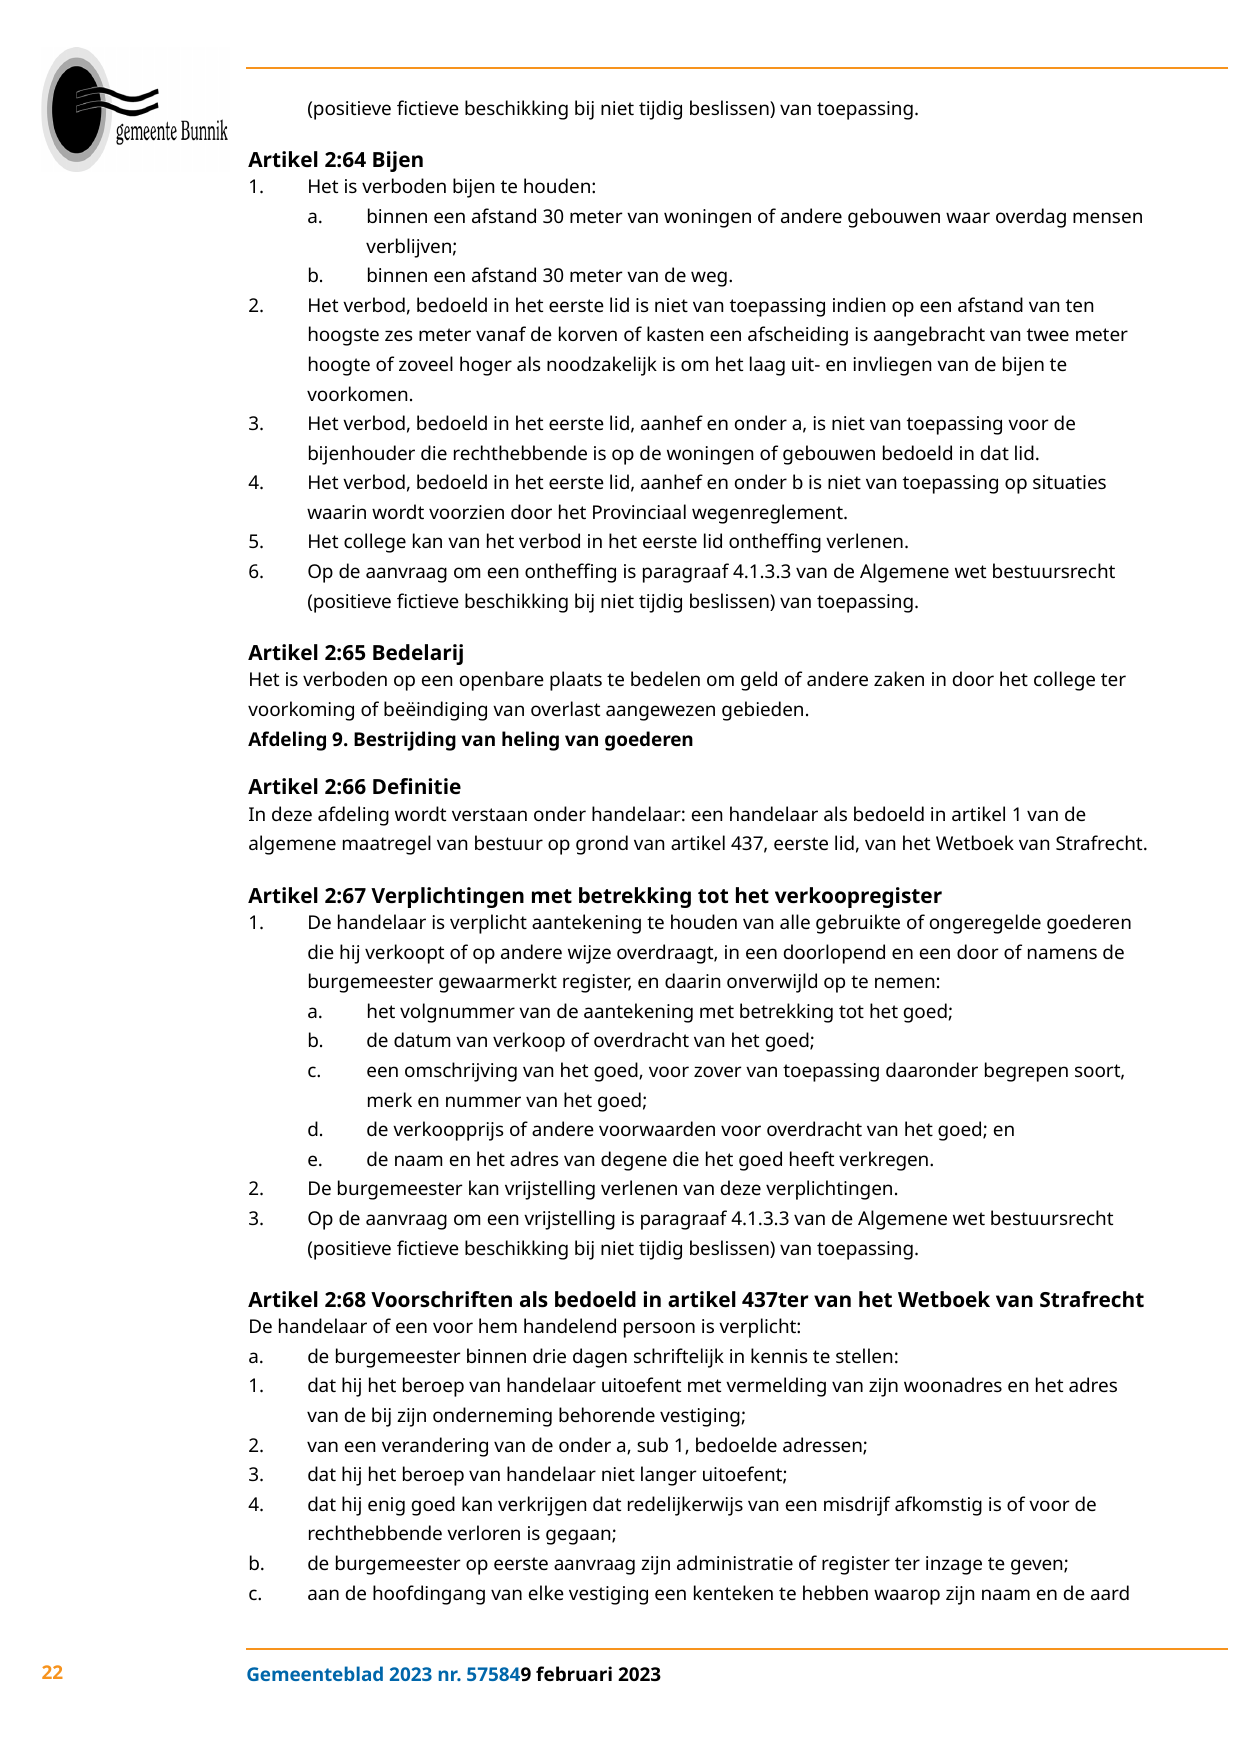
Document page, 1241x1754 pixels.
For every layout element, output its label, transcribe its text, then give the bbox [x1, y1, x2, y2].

list dat hij het beroep van handelaar niet langer uitoefent; [248, 1461, 1152, 1487]
list de naam en het adres van degene die het goed heeft verkregen. [307, 1146, 1152, 1172]
text Artikel 2:66 Definitie [248, 772, 1152, 801]
list Op de aanvraag om een ontheffing is paragraaf 4.1.3.3 van de Algemene wet bestuursrecht (positieve fictieve beschikking bij niet tijdig beslissen) van toepassing. [248, 558, 1152, 613]
list de burgemeester op eerste aanvraag zijn administratie of register ter inzage te geven; [248, 1550, 1152, 1576]
list De handelaar is verplicht aantekening te houden van alle gebruikte of ongeregelde goederen die hij verkoopt of op andere wijze overdraagt, in een doorlopend en een door of namens de burgemeester gewaarmerkt register, en daarin onverwijld op te nemen: [248, 909, 1152, 994]
list Het college kan van het verbod in het eerste lid ontheffing verlenen. [248, 529, 1152, 554]
text Het is verboden op een openbare plaats te bedelen om geld of andere zaken in door het college ter voorkoming of beëindiging van overlast aangewezen gebieden. [248, 667, 1152, 722]
list Op de aanvraag om een vrijstelling is paragraaf 4.1.3.3 van de Algemene wet bestuursrecht (positieve fictieve beschikking bij niet tijdig beslissen) van toepassing. [248, 1205, 1152, 1260]
list het volgnummer van de aantekening met betrekking tot het goed; [307, 998, 1152, 1024]
list de burgemeester binnen drie dagen schriftelijk in kennis te stellen: [248, 1343, 1152, 1369]
list de verkoopprijs of andere voorwaarden voor overdracht van het goed; en [307, 1116, 1152, 1142]
list (positieve fictieve beschikking bij niet tijdig beslissen) van toepassing. [248, 95, 1152, 121]
text Artikel 2:64 Bijen [248, 145, 1152, 174]
list Het is verboden bijen te houden: [248, 174, 1152, 199]
list binnen een afstand 30 meter van woningen of andere gebouwen waar overdag mensen verblijven; [307, 203, 1152, 258]
text Afdeling 9. Bestrijding van heling van goederen [248, 726, 1152, 752]
picture [41, 47, 231, 172]
list De burgemeester kan vrijstelling verlenen van deze verplichtingen. [248, 1176, 1152, 1201]
list Het verbod, bedoeld in het eerste lid, aanhef en onder b is niet van toepassing op situaties waarin wordt voorzien door het Provinciaal wegenreglement. [248, 469, 1152, 525]
text Artikel 2:68 Voorschriften als bedoeld in artikel 437ter van het Wetboek van Strafrecht [248, 1285, 1152, 1313]
list een omschrijving van het goed, voor zover van toepassing daaronder begrepen soort, merk en nummer van het goed; [307, 1057, 1152, 1112]
text Artikel 2:67 Verplichtingen met betrekking tot het verkoopregister [248, 881, 1152, 909]
list dat hij enig goed kan verkrijgen dat redelijkerwijs van een misdrijf afkomstig is of voor de rechthebbende verloren is gegaan; [248, 1491, 1152, 1546]
text Artikel 2:65 Bedelarij [248, 638, 1152, 667]
list de datum van verkoop of overdracht van het goed; [307, 1028, 1152, 1053]
text De handelaar of een voor hem handelend persoon is verplicht: [248, 1313, 1152, 1339]
list Het verbod, bedoeld in het eerste lid is niet van toepassing indien op een afstand van ten hoogste zes meter vanaf de korven of kasten een afscheiding is aangebracht van twee meter hoogte of zoveel hoger als noodzakelijk is om het laag uit- en invliegen van de bijen te voorkomen. [248, 292, 1152, 406]
list aan de hoofdingang van elke vestiging een kenteken te hebben waarop zijn naam en de aard [248, 1580, 1152, 1606]
text In deze afdeling wordt verstaan onder handelaar: een handelaar als bedoeld in artikel 1 van de algemene maatregel van bestuur op grond van artikel 437, eerste lid, van het Wetboek van Strafrecht. [248, 801, 1152, 856]
list binnen een afstand 30 meter van de weg. [307, 262, 1152, 288]
list van een verandering van de onder a, sub 1, bedoelde adressen; [248, 1432, 1152, 1458]
list dat hij het beroep van handelaar uitoefent met vermelding van zijn woonadres en het adres van de bij zijn onderneming behorende vestiging; [248, 1373, 1152, 1428]
list Het verbod, bedoeld in het eerste lid, aanhef en onder a, is niet van toepassing voor de bijenhouder die rechthebbende is op de woningen of gebouwen bedoeld in dat lid. [248, 410, 1152, 466]
